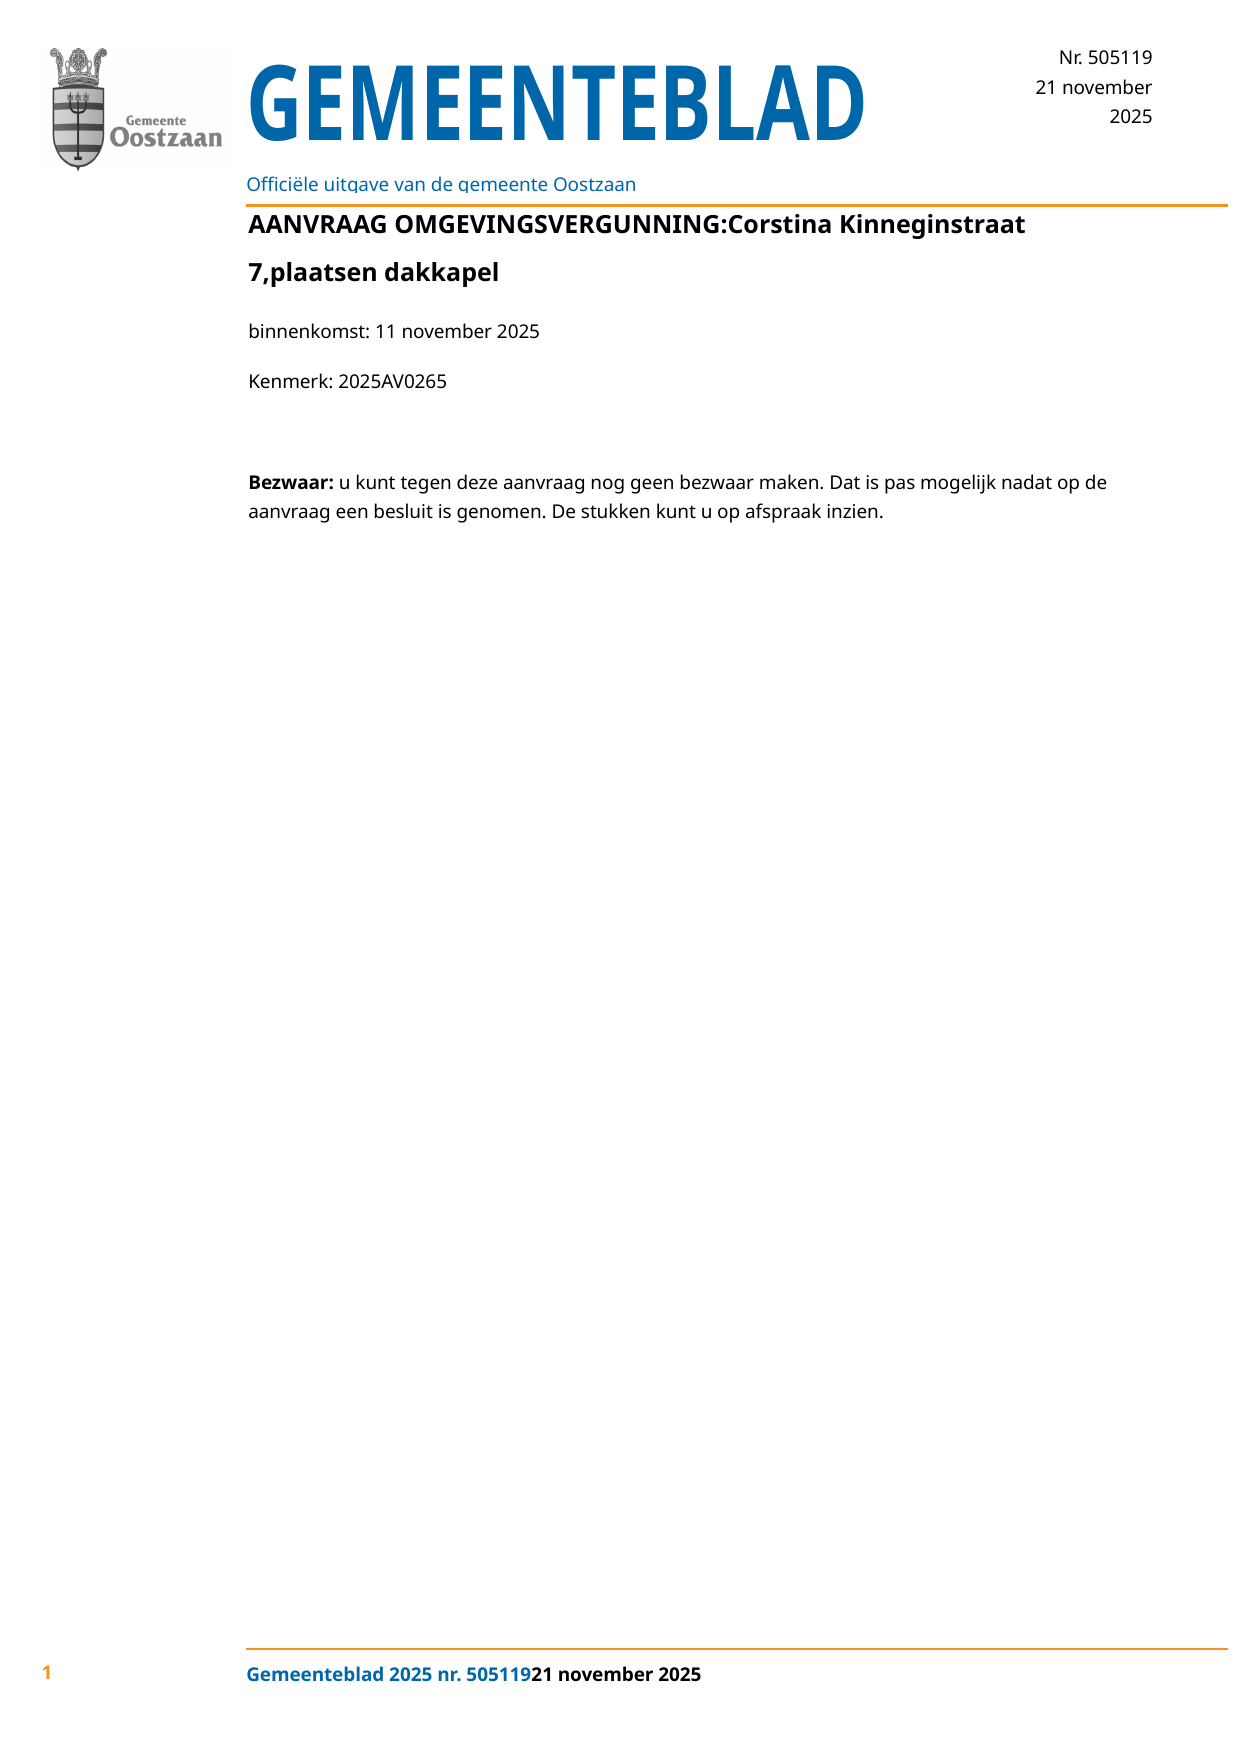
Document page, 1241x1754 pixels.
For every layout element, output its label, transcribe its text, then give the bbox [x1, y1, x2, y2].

text binnenkomst: 11 november 2025 [248, 318, 1152, 344]
text Kenmerk: 2025AV0265 [248, 368, 1152, 394]
picture [41, 47, 231, 172]
text Bezwaar: u kunt tegen deze aanvraag nog geen bezwaar maken. Dat is pas mogelijk nadat op de aanvraag een besluit is genomen. De stukken kunt u op afspraak inzien. [248, 469, 1152, 524]
text AANVRAAG OMGEVINGSVERGUNNING:Corstina Kinneginstraat 7,plaatsen dakkapel [248, 207, 1152, 288]
